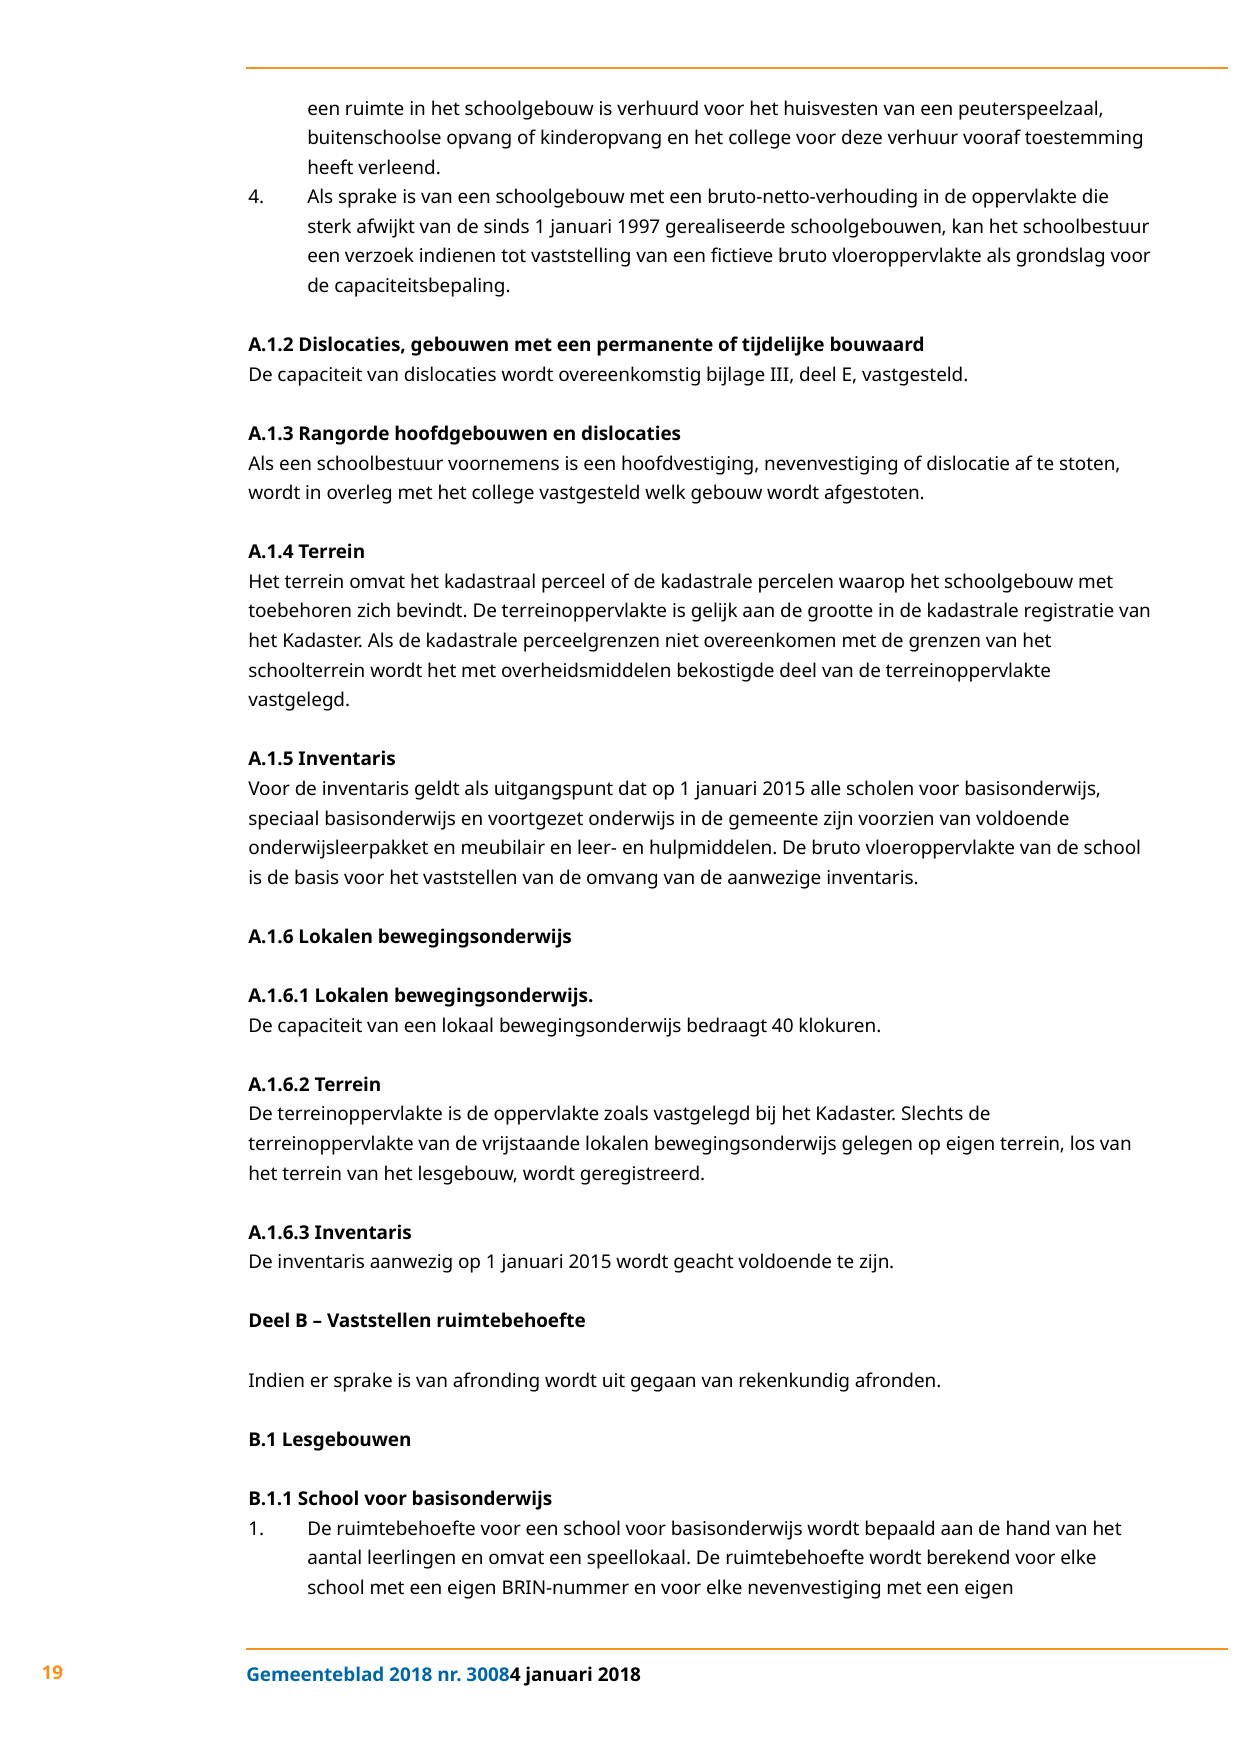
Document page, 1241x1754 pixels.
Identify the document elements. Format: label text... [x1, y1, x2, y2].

text De inventaris aanwezig op 1 januari 2015 wordt geacht voldoende te zijn. [248, 1248, 1152, 1274]
text B.1 Lesgebouwen [248, 1426, 1152, 1452]
text A.1.6.2 Terrein [248, 1071, 1152, 1097]
text A.1.4 Terrein [248, 538, 1152, 564]
text A.1.6 Lokalen bewegingsonderwijs [248, 923, 1152, 949]
text A.1.6.3 Inventaris [248, 1219, 1152, 1245]
text A.1.6.1 Lokalen bewegingsonderwijs. [248, 982, 1152, 1008]
text B.1.1 School voor basisonderwijs [248, 1485, 1152, 1511]
text A.1.5 Inventaris [248, 746, 1152, 771]
text Deel B – Vaststellen ruimtebehoefte [248, 1308, 1152, 1333]
picture [41, 47, 231, 172]
text De terreinoppervlakte is de oppervlakte zoals vastgelegd bij het Kadaster. Slechts de terreinoppervlakte van de vrijstaande lokalen bewegingsonderwijs gelegen op eigen terrein, los van het terrein van het lesgebouw, wordt geregistreerd. [248, 1101, 1152, 1186]
text Indien er sprake is van afronding wordt uit gegaan van rekenkundig afronden. [248, 1367, 1152, 1393]
text De capaciteit van een lokaal bewegingsonderwijs bedraagt 40 klokuren. [248, 1012, 1152, 1038]
text A.1.3 Rangorde hoofdgebouwen en dislocaties [248, 420, 1152, 446]
text De capaciteit van dislocaties wordt overeenkomstig bijlage III, deel E, vastgesteld. [248, 361, 1152, 387]
text A.1.2 Dislocaties, gebouwen met een permanente of tijdelijke bouwaard [248, 331, 1152, 357]
text Als een schoolbestuur voornemens is een hoofdvestiging, nevenvestiging of dislocatie af te stoten, wordt in overleg met het college vastgesteld welk gebouw wordt afgestoten. [248, 450, 1152, 505]
list Als sprake is van een schoolgebouw met een bruto-netto-verhouding in de oppervlakte die sterk afwijkt van de sinds 1 januari 1997 gerealiseerde schoolgebouwen, kan het schoolbestuur een verzoek indienen tot vaststelling van een fictieve bruto vloeroppervlakte als grondslag voor de capaciteitsbepaling. [248, 183, 1152, 298]
list De ruimtebehoefte voor een school voor basisonderwijs wordt bepaald aan de hand van het aantal leerlingen en omvat een speellokaal. De ruimtebehoefte wordt berekend voor elke school met een eigen BRIN-nummer en voor elke nevenvestiging met een eigen [248, 1515, 1152, 1600]
text Het terrein omvat het kadastraal perceel of de kadastrale percelen waarop het schoolgebouw met toebehoren zich bevindt. De terreinoppervlakte is gelijk aan de grootte in de kadastrale registratie van het Kadaster. Als de kadastrale perceelgrenzen niet overeenkomen met de grenzen van het schoolterrein wordt het met overheidsmiddelen bekostigde deel van de terreinoppervlakte vastgelegd. [248, 568, 1152, 712]
list een ruimte in het schoolgebouw is verhuurd voor het huisvesten van een peuterspeelzaal, buitenschoolse opvang of kinderopvang en het college voor deze verhuur vooraf toestemming heeft verleend. [248, 95, 1152, 180]
text Voor de inventaris geldt als uitgangspunt dat op 1 januari 2015 alle scholen voor basisonderwijs, speciaal basisonderwijs en voortgezet onderwijs in de gemeente zijn voorzien van voldoende onderwijsleerpakket en meubilair en leer- en hulpmiddelen. De bruto vloeroppervlakte van de school is de basis voor het vaststellen van de omvang van de aanwezige inventaris. [248, 775, 1152, 890]
